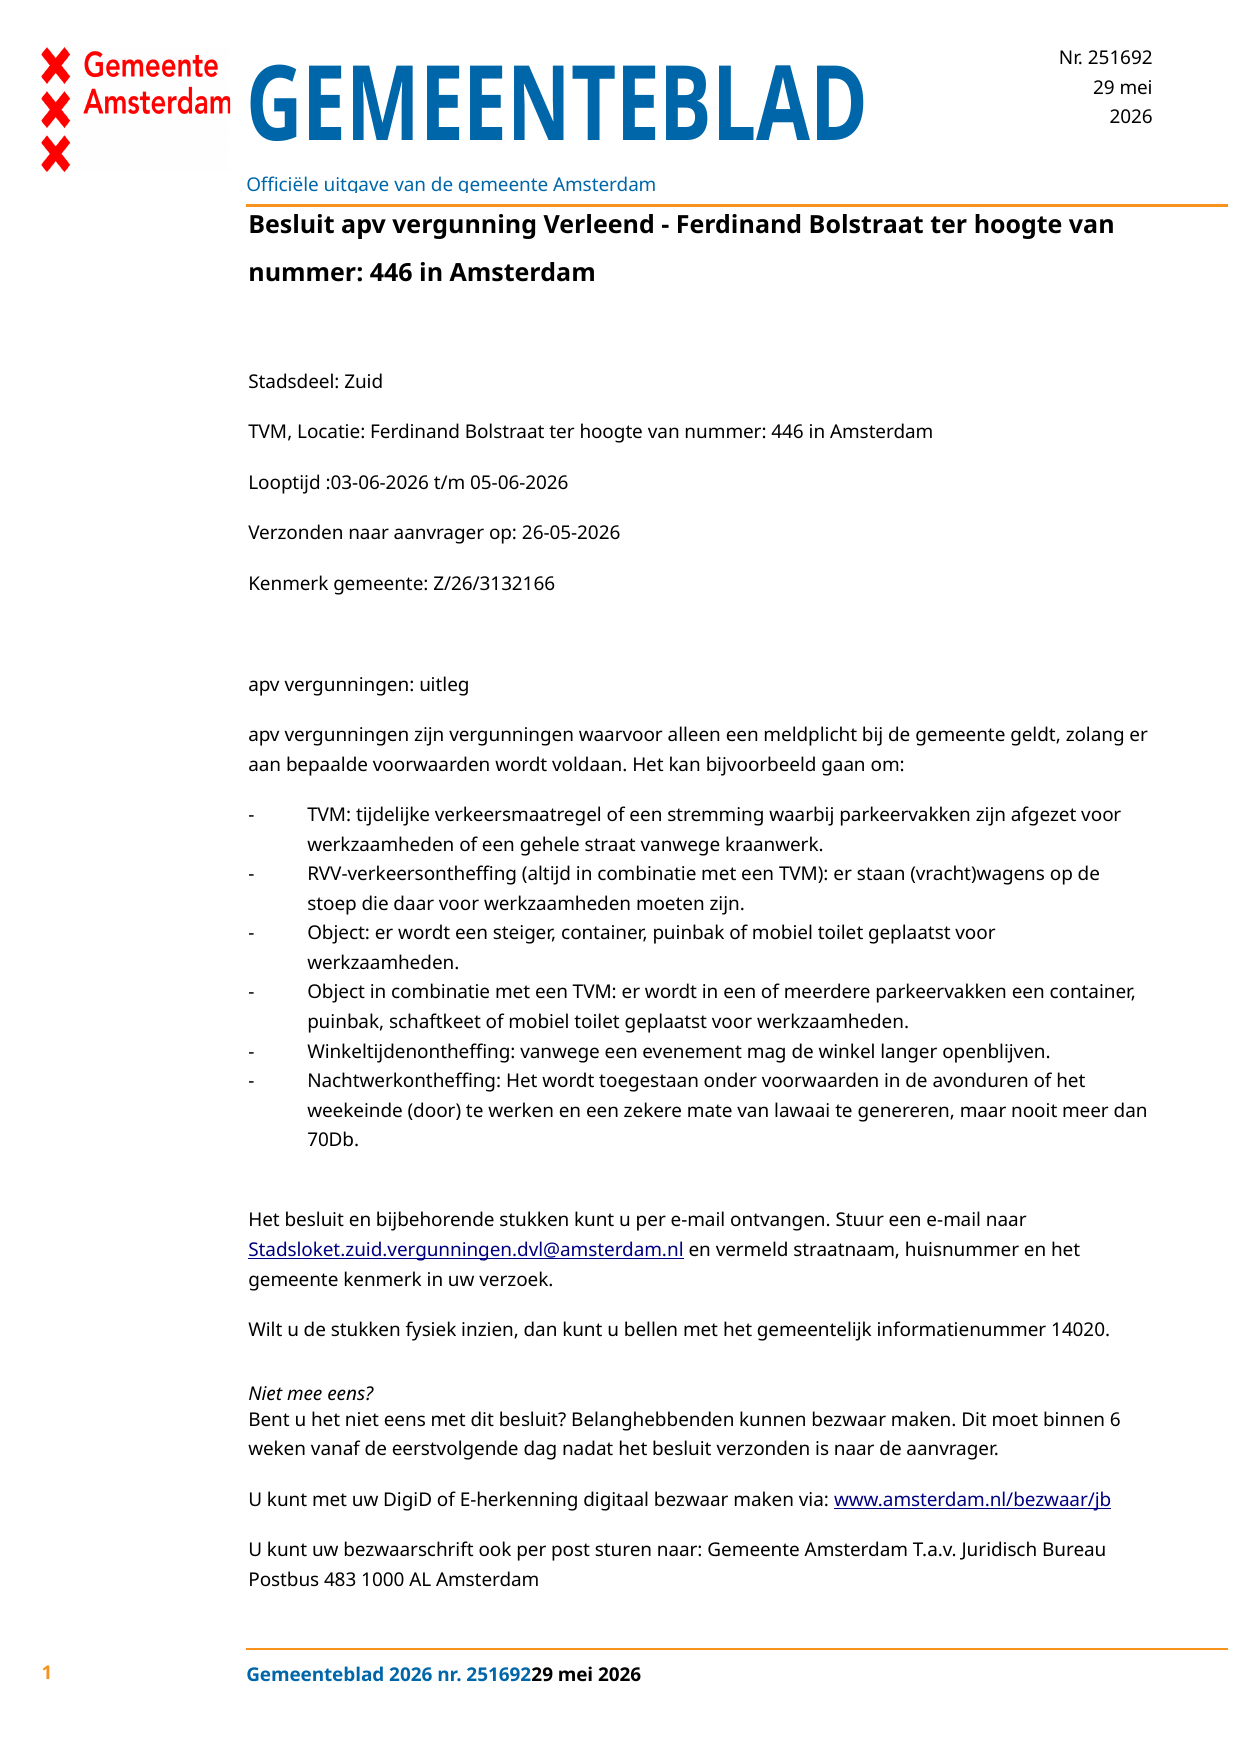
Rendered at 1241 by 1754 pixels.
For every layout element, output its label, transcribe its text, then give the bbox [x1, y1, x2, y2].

text Stadsdeel: Zuid [248, 368, 1152, 394]
text Looptijd :03-06-2026 t/m 05-06-2026 [248, 469, 1152, 495]
text Het besluit en bijbehorende stukken kunt u per e-mail ontvangen. Stuur een e-mail naar Stadsloket.zuid.vergunningen.dvl@amsterdam.nl en vermeld straatnaam, huisnummer en het gemeente kenmerk in uw verzoek. [248, 1207, 1152, 1292]
text Niet mee eens? [248, 1380, 1152, 1406]
list RVV-verkeersontheffing (altijd in combinatie met een TVM): er staan (vracht)wagens op de stoep die daar voor werkzaamheden moeten zijn. [248, 860, 1152, 916]
text TVM, Locatie: Ferdinand Bolstraat ter hoogte van nummer: 446 in Amsterdam [248, 419, 1152, 444]
list Nachtwerkontheffing: Het wordt toegestaan onder voorwaarden in de avonduren of het weekeinde (door) te werken en een zekere mate van lawaai te genereren, maar nooit meer dan 70Db. [248, 1067, 1152, 1152]
list Object: er wordt een steiger, container, puinbak of mobiel toilet geplaatst voor werkzaamheden. [248, 919, 1152, 975]
list Object in combinatie met een TVM: er wordt in een of meerdere parkeervakken een container, puinbak, schaftkeet of mobiel toilet geplaatst voor werkzaamheden. [248, 979, 1152, 1034]
text U kunt met uw DigiD of E-herkenning digitaal bezwaar maken via: www.amsterdam.nl/bezwaar/jb [248, 1486, 1152, 1512]
text Wilt u de stukken fysiek inzien, dan kunt u bellen met het gemeentelijk informatienummer 14020. [248, 1316, 1152, 1342]
list TVM: tijdelijke verkeersmaatregel of een stremming waarbij parkeervakken zijn afgezet voor werkzaamheden of een gehele straat vanwege kraanwerk. [248, 801, 1152, 857]
text U kunt uw bezwaarschrift ook per post sturen naar: Gemeente Amsterdam T.a.v. Juridisch Bureau Postbus 483 1000 AL Amsterdam [248, 1536, 1152, 1592]
text Kenmerk gemeente: Z/26/3132166 [248, 570, 1152, 596]
picture [41, 47, 231, 172]
list Winkeltijdenontheffing: vanwege een evenement mag de winkel langer openblijven. [248, 1038, 1152, 1064]
text Bent u het niet eens met dit besluit? Belanghebbenden kunnen bezwaar maken. Dit moet binnen 6 weken vanaf de eerstvolgende dag nadat het besluit verzonden is naar de aanvrager. [248, 1406, 1152, 1461]
text Verzonden naar aanvrager op: 26-05-2026 [248, 519, 1152, 545]
text apv vergunningen zijn vergunningen waarvoor alleen een meldplicht bij de gemeente geldt, zolang er aan bepaalde voorwaarden wordt voldaan. Het kan bijvoorbeeld gaan om: [248, 721, 1152, 777]
text apv vergunningen: uitleg [248, 671, 1152, 697]
text Besluit apv vergunning Verleend - Ferdinand Bolstraat ter hoogte van nummer: 446 in Amsterdam [248, 207, 1152, 288]
